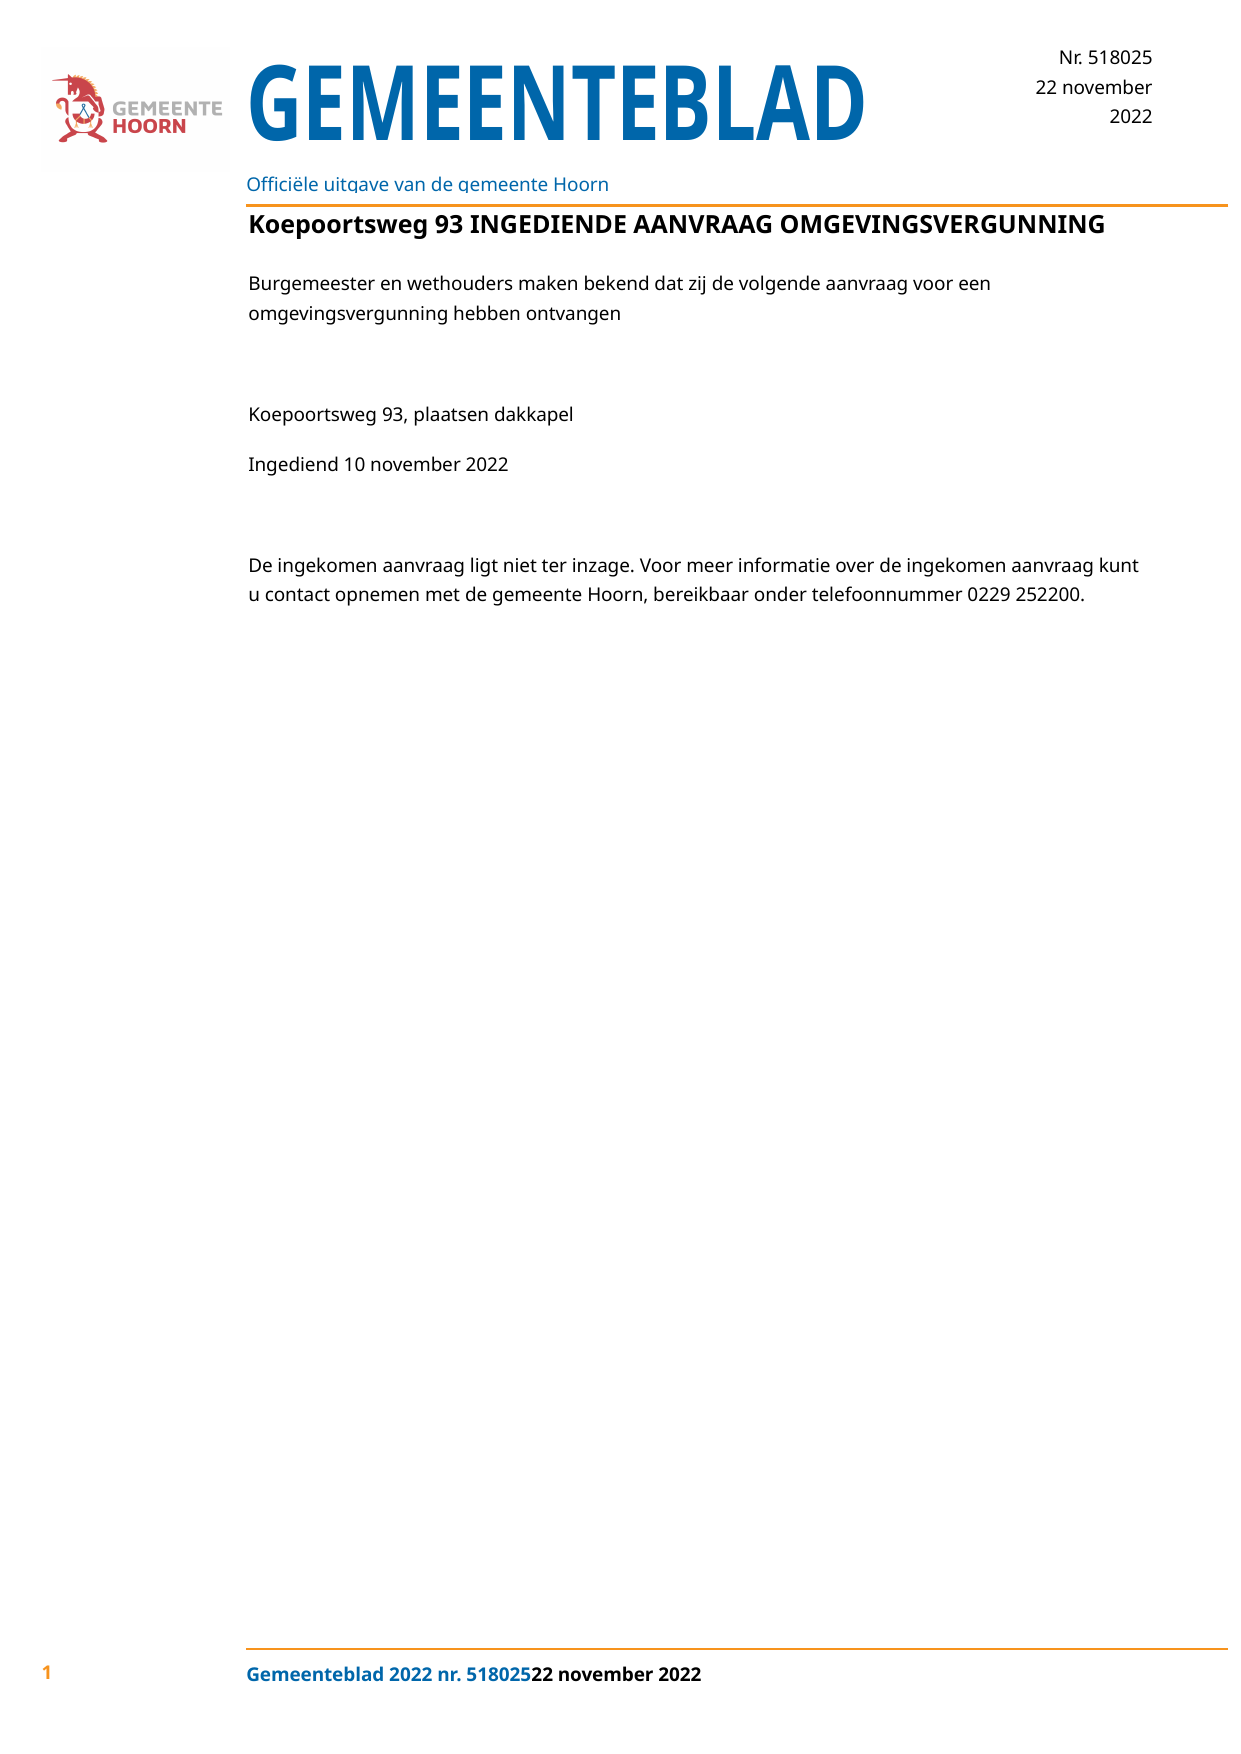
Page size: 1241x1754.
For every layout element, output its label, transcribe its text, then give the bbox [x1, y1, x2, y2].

picture [41, 47, 231, 172]
text De ingekomen aanvraag ligt niet ter inzage. Voor meer informatie over de ingekomen aanvraag kunt u contact opnemen met de gemeente Hoorn, bereikbaar onder telefoonnummer 0229 252200. [248, 552, 1152, 607]
text Ingediend 10 november 2022 [248, 451, 1152, 477]
text Koepoortsweg 93, plaatsen dakkapel [248, 401, 1152, 426]
text Koepoortsweg 93 INGEDIENDE AANVRAAG OMGEVINGSVERGUNNING [248, 207, 1152, 241]
text Burgemeester en wethouders maken bekend dat zij de volgende aanvraag voor een omgevingsvergunning hebben ontvangen [248, 270, 1152, 326]
